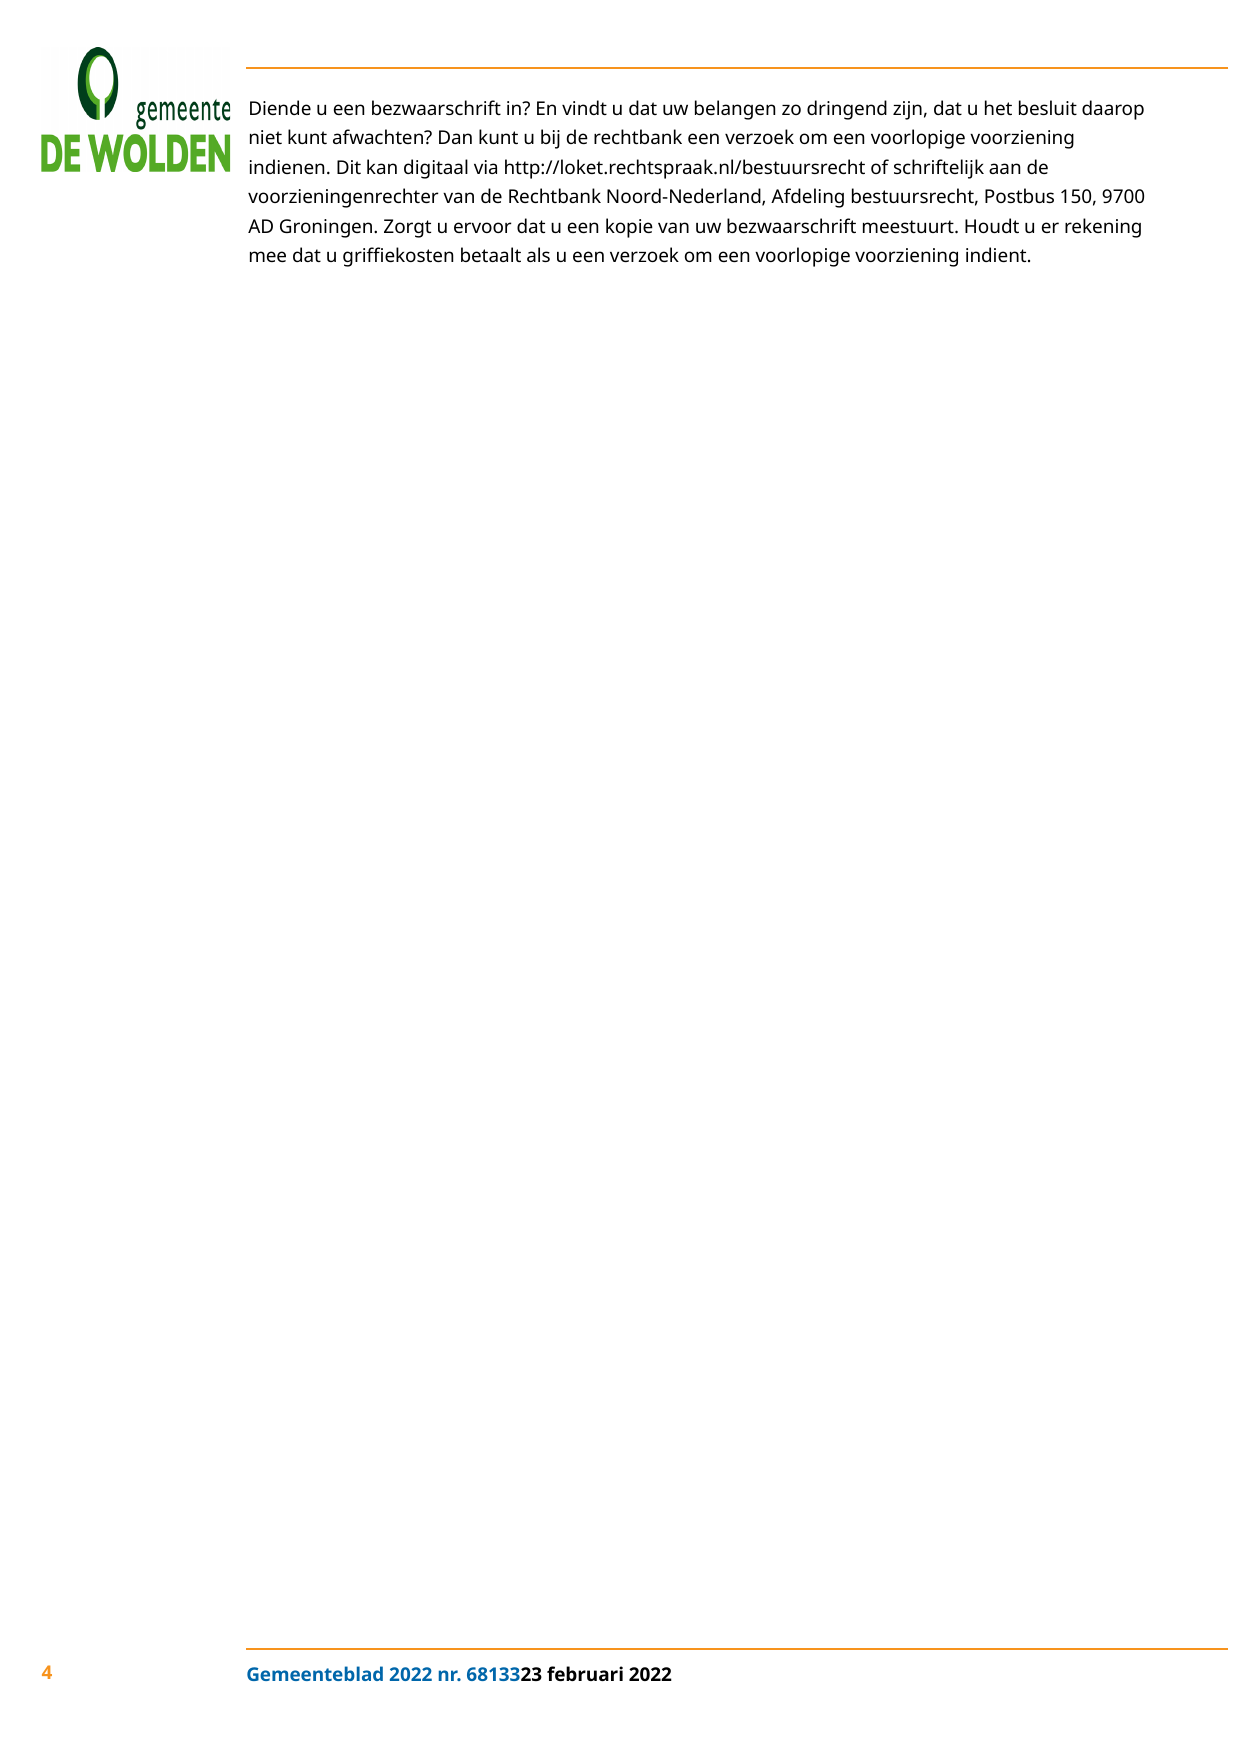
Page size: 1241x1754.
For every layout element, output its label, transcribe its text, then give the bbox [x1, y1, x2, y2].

picture [41, 47, 231, 172]
text Diende u een bezwaarschrift in? En vindt u dat uw belangen zo dringend zijn, dat u het besluit daarop niet kunt afwachten? Dan kunt u bij de rechtbank een verzoek om een voorlopige voorziening indienen. Dit kan digitaal via http://loket.rechtspraak.nl/bestuursrecht of schriftelijk aan de voorzieningenrechter van de Rechtbank Noord-Nederland, Afdeling bestuursrecht, Postbus 150, 9700 AD Groningen. Zorgt u ervoor dat u een kopie van uw bezwaarschrift meestuurt. Houdt u er rekening mee dat u griffiekosten betaalt als u een verzoek om een voorlopige voorziening indient. [248, 95, 1152, 268]
